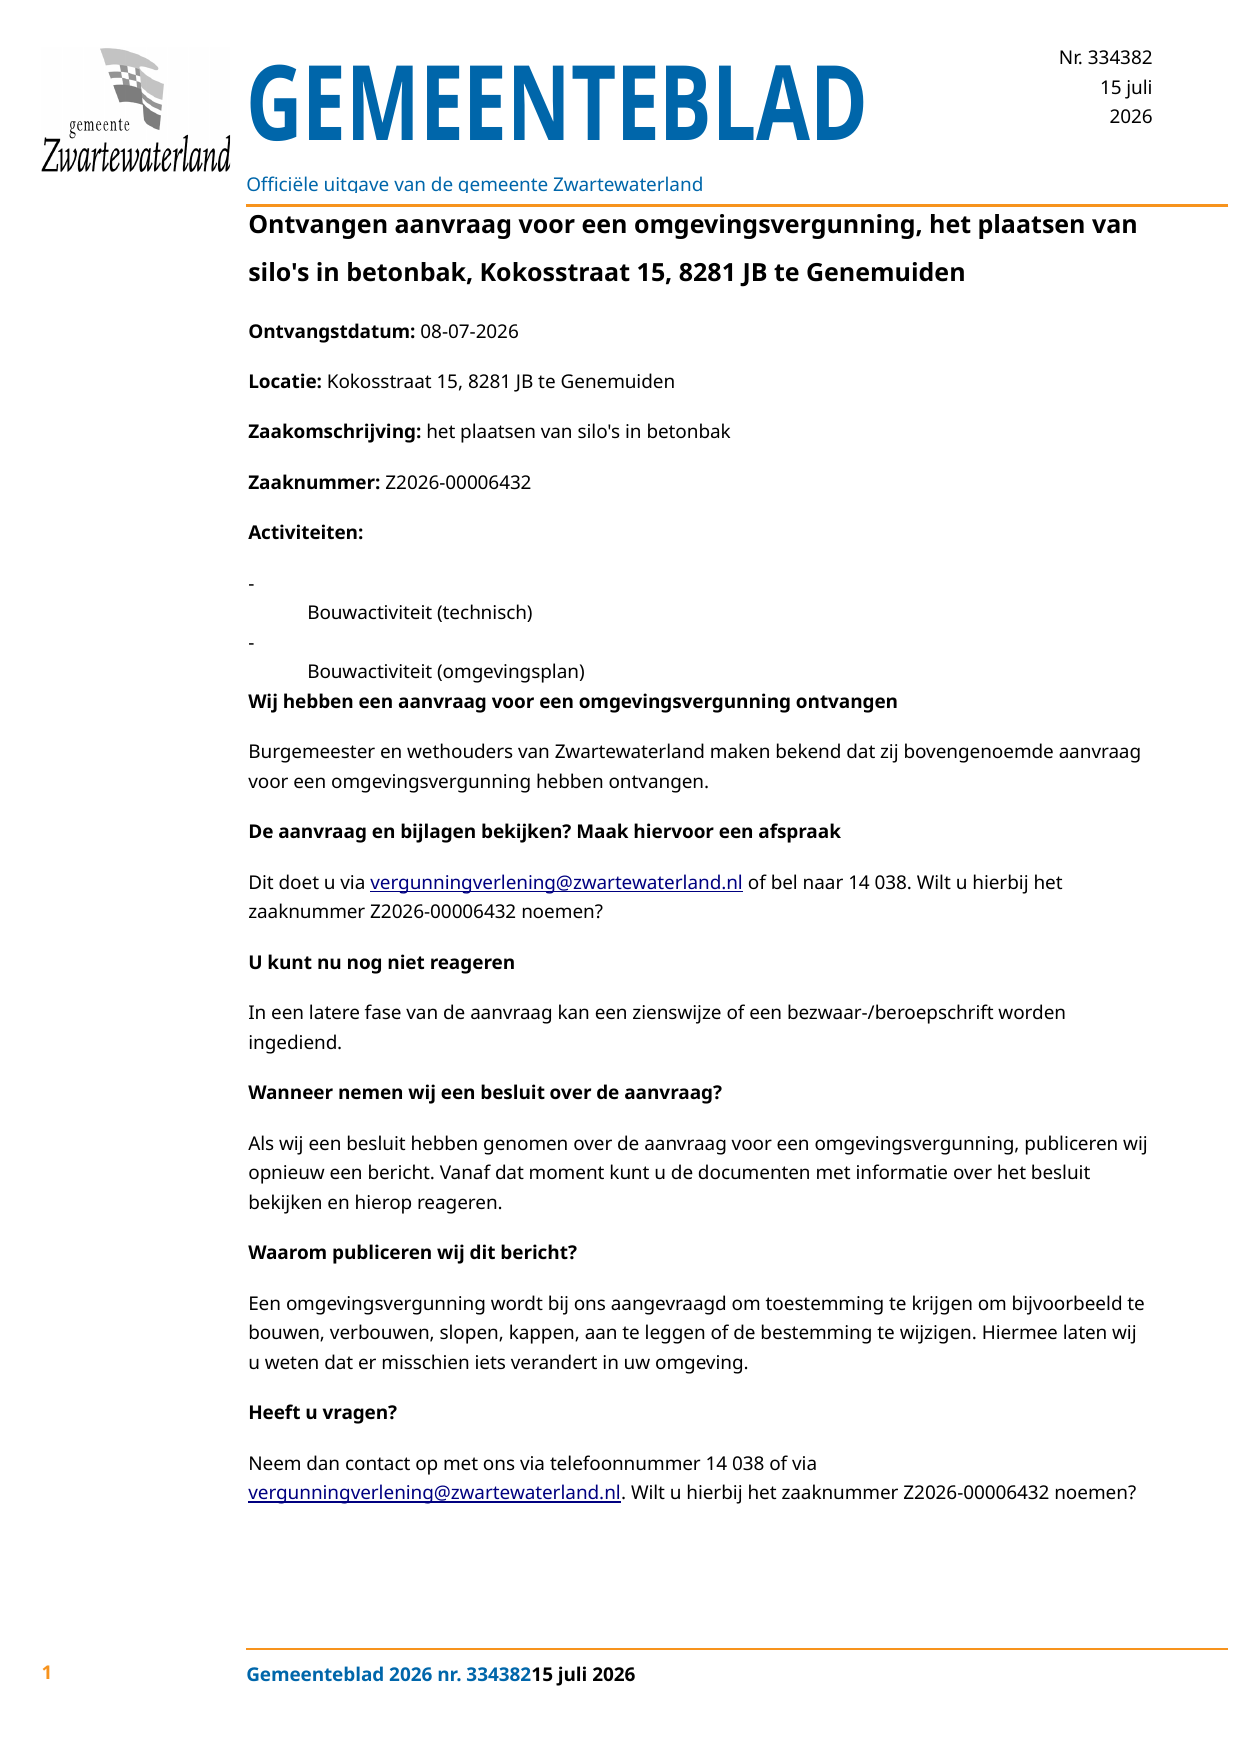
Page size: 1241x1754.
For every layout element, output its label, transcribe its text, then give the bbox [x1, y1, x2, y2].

text Burgemeester en wethouders van Zwartewaterland maken bekend dat zij bovengenoemde aanvraag voor een omgevingsvergunning hebben ontvangen. [248, 739, 1152, 794]
text Zaaknummer: Z2026-00006432 [248, 469, 1152, 495]
text U kunt nu nog niet reageren [248, 949, 1152, 975]
text Activiteiten: [248, 519, 1152, 545]
text Heeft u vragen? [248, 1399, 1152, 1425]
text Als wij een besluit hebben genomen over de aanvraag voor een omgevingsvergunning, publiceren wij opnieuw een bericht. Vanaf dat moment kunt u de documenten met informatie over het besluit bekijken en hierop reageren. [248, 1130, 1152, 1215]
text Wanneer nemen wij een besluit over de aanvraag? [248, 1079, 1152, 1105]
picture [41, 47, 231, 172]
text Wij hebben een aanvraag voor een omgevingsvergunning ontvangen [248, 688, 1152, 714]
text Ontvangen aanvraag voor een omgevingsvergunning, het plaatsen van silo's in betonbak, Kokosstraat 15, 8281 JB te Genemuiden [248, 207, 1152, 288]
list Bouwactiviteit (technisch) [248, 599, 1152, 625]
text Neem dan contact op met ons via telefoonnummer 14 038 of via vergunningverlening@zwartewaterland.nl. Wilt u hierbij het zaaknummer Z2026-00006432 noemen? [248, 1450, 1152, 1505]
text Zaakomschrijving: het plaatsen van silo's in betonbak [248, 419, 1152, 444]
text Locatie: Kokosstraat 15, 8281 JB te Genemuiden [248, 368, 1152, 394]
list Bouwactiviteit (omgevingsplan) [248, 659, 1152, 684]
text Ontvangstdatum: 08-07-2026 [248, 318, 1152, 344]
text Dit doet u via vergunningverlening@zwartewaterland.nl of bel naar 14 038. Wilt u hierbij het zaaknummer Z2026-00006432 noemen? [248, 869, 1152, 924]
text Waarom publiceren wij dit bericht? [248, 1239, 1152, 1265]
text Een omgevingsvergunning wordt bij ons aangevraagd om toestemming te krijgen om bijvoorbeeld te bouwen, verbouwen, slopen, kappen, aan te leggen of de bestemming te wijzigen. Hiermee laten wij u weten dat er misschien iets verandert in uw omgeving. [248, 1290, 1152, 1375]
text De aanvraag en bijlagen bekijken? Maak hiervoor een afspraak [248, 819, 1152, 844]
text In een latere fase van de aanvraag kan een zienswijze of een bezwaar-/beroepschrift worden ingediend. [248, 999, 1152, 1055]
